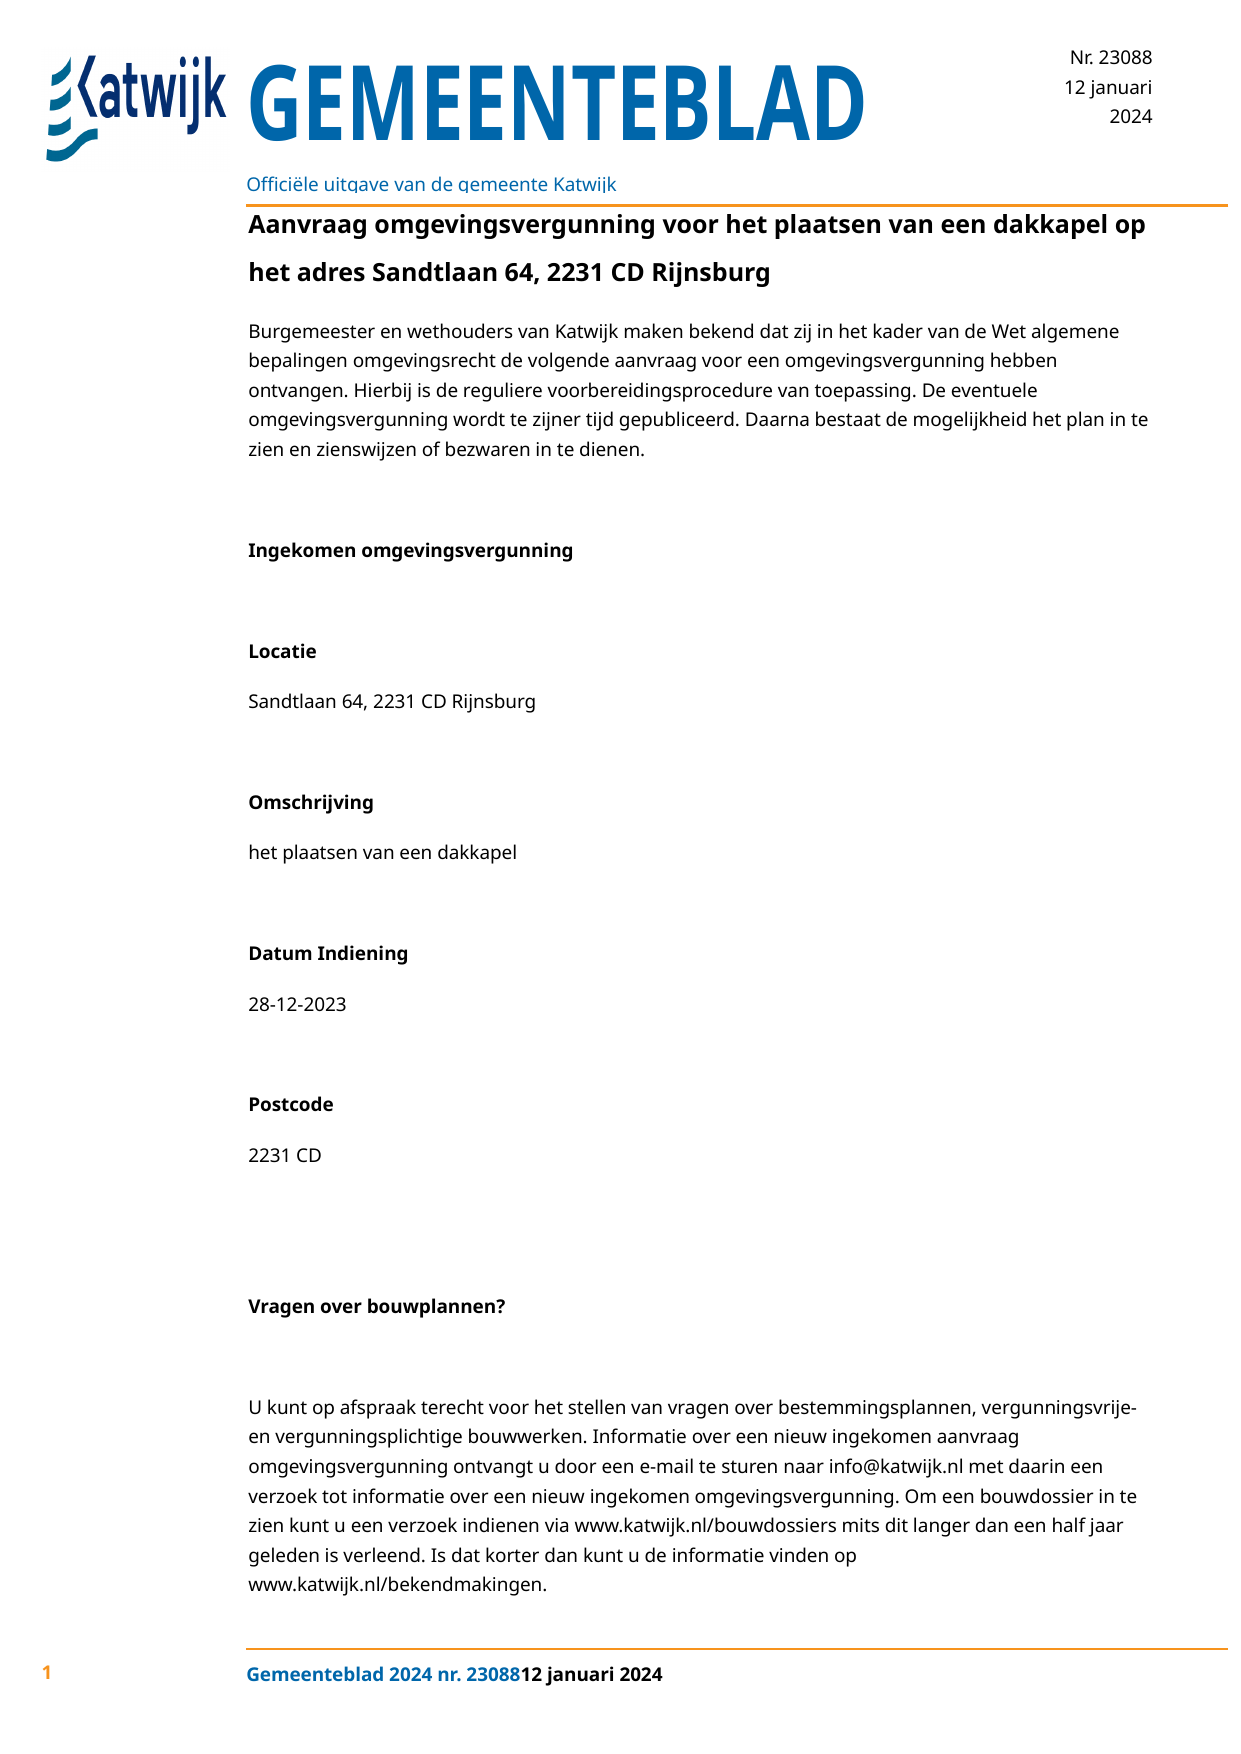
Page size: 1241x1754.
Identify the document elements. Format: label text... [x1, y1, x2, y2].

text Omschrijving [248, 789, 1152, 815]
text Vragen over bouwplannen? [248, 1293, 1152, 1319]
text Locatie [248, 638, 1152, 664]
text 28-12-2023 [248, 991, 1152, 1017]
text Ingekomen omgevingsvergunning [248, 537, 1152, 563]
text Datum Indiening [248, 940, 1152, 966]
text Postcode [248, 1092, 1152, 1117]
text 2231 CD [248, 1142, 1152, 1168]
text U kunt op afspraak terecht voor het stellen van vragen over bestemmingsplannen, vergunningsvrije- en vergunningsplichtige bouwwerken. Informatie over een nieuw ingekomen aanvraag omgevingsvergunning ontvangt u door een e-mail te sturen naar info@katwijk.nl met daarin een verzoek tot informatie over een nieuw ingekomen omgevingsvergunning. Om een bouwdossier in te zien kunt u een verzoek indienen via www.katwijk.nl/bouwdossiers mits dit langer dan een half jaar geleden is verleend. Is dat korter dan kunt u de informatie vinden op www.katwijk.nl/bekendmakingen. [248, 1394, 1152, 1597]
picture [41, 47, 231, 172]
text Sandtlaan 64, 2231 CD Rijnsburg [248, 688, 1152, 714]
text het plaatsen van een dakkapel [248, 839, 1152, 865]
text Aanvraag omgevingsvergunning voor het plaatsen van een dakkapel op het adres Sandtlaan 64, 2231 CD Rijnsburg [248, 207, 1152, 288]
text Burgemeester en wethouders van Katwijk maken bekend dat zij in het kader van de Wet algemene bepalingen omgevingsrecht de volgende aanvraag voor een omgevingsvergunning hebben ontvangen. Hierbij is de reguliere voorbereidingsprocedure van toepassing. De eventuele omgevingsvergunning wordt te zijner tijd gepubliceerd. Daarna bestaat de mogelijkheid het plan in te zien en zienswijzen of bezwaren in te dienen. [248, 318, 1152, 462]
